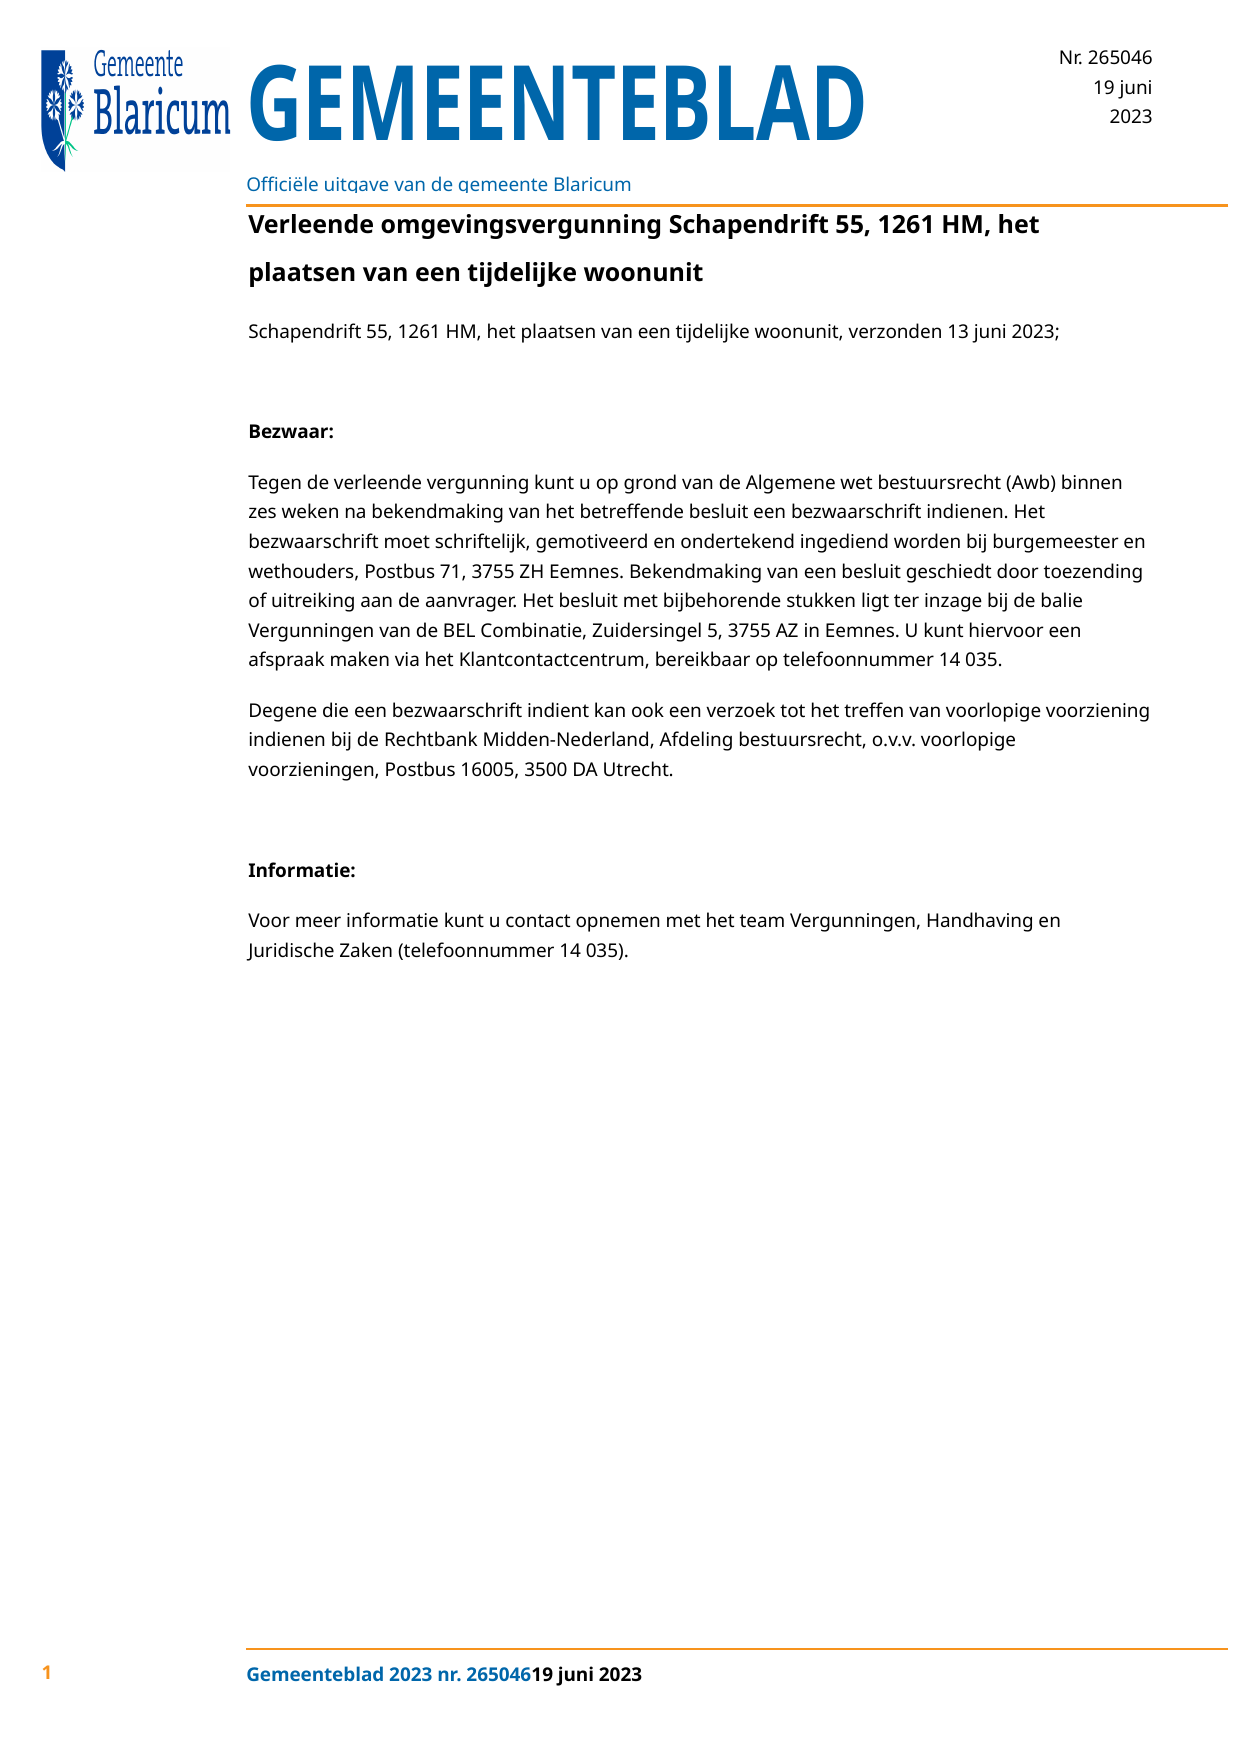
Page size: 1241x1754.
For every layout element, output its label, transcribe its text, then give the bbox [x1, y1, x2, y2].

text Tegen de verleende vergunning kunt u op grond van de Algemene wet bestuursrecht (Awb) binnen zes weken na bekendmaking van het betreffende besluit een bezwaarschrift indienen. Het bezwaarschrift moet schriftelijk, gemotiveerd en ondertekend ingediend worden bij burgemeester en wethouders, Postbus 71, 3755 ZH Eemnes. Bekendmaking van een besluit geschiedt door toezending of uitreiking aan de aanvrager. Het besluit met bijbehorende stukken ligt ter inzage bij de balie Vergunningen van de BEL Combinatie, Zuidersingel 5, 3755 AZ in Eemnes. U kunt hiervoor een afspraak maken via het Klantcontactcentrum, bereikbaar op telefoonnummer 14 035. [248, 469, 1152, 672]
text Informatie: [248, 857, 1152, 883]
text Schapendrift 55, 1261 HM, het plaatsen van een tijdelijke woonunit, verzonden 13 juni 2023; [248, 318, 1152, 344]
text Verleende omgevingsvergunning Schapendrift 55, 1261 HM, het plaatsen van een tijdelijke woonunit [248, 207, 1152, 288]
picture [41, 47, 231, 172]
text Bezwaar: [248, 419, 1152, 444]
text Degene die een bezwaarschrift indient kan ook een verzoek tot het treffen van voorlopige voorziening indienen bij de Rechtbank Midden-Nederland, Afdeling bestuursrecht, o.v.v. voorlopige voorzieningen, Postbus 16005, 3500 DA Utrecht. [248, 697, 1152, 782]
text Voor meer informatie kunt u contact opnemen met het team Vergunningen, Handhaving en Juridische Zaken (telefoonnummer 14 035). [248, 907, 1152, 963]
